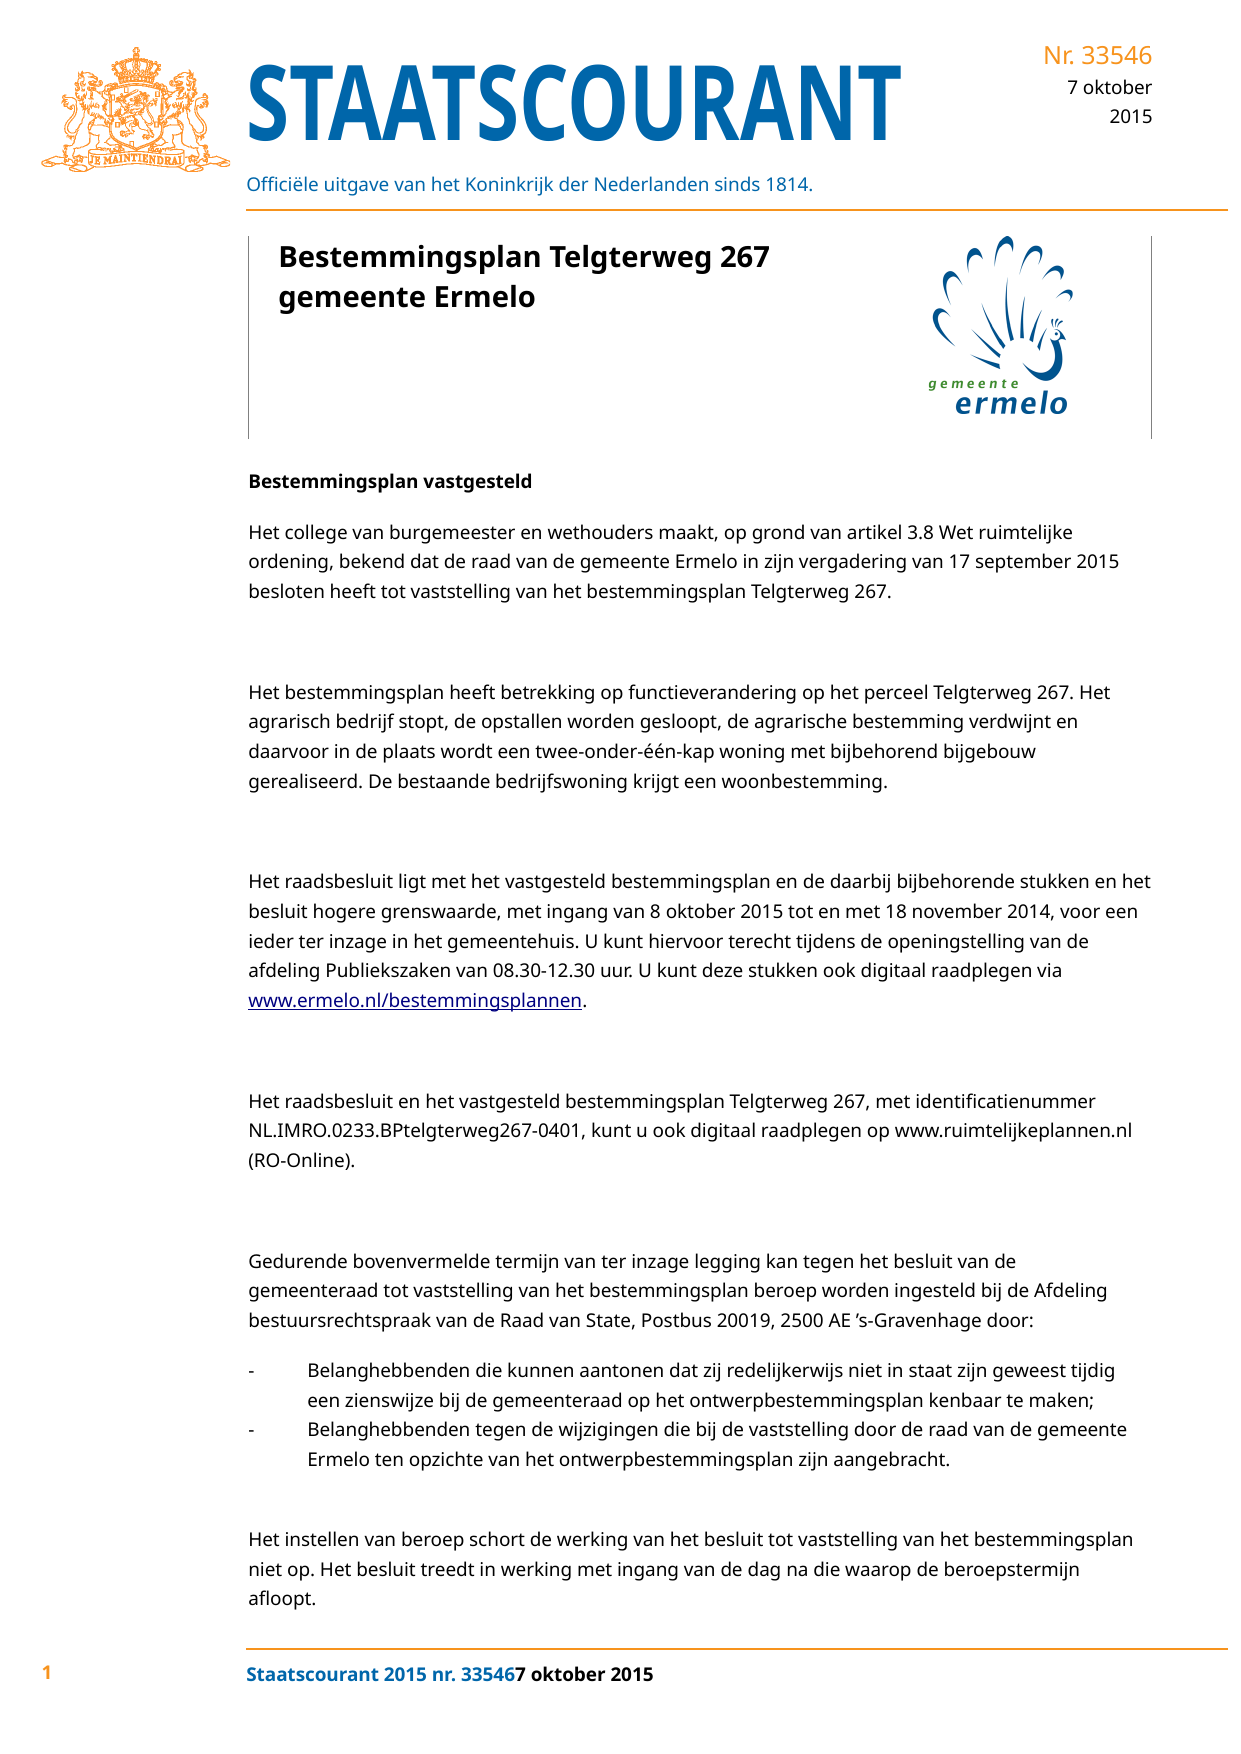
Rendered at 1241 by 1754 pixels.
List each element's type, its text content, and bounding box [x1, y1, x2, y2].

text Het raadsbesluit ligt met het vastgesteld bestemmingsplan en de daarbij bijbehorende stukken en het besluit hogere grenswaarde, met ingang van 8 oktober 2015 tot en met 18 november 2014, voor een ieder ter inzage in het gemeentehuis. U kunt hiervoor terecht tijdens de openingstelling van de afdeling Publiekszaken van 08.30-12.30 uur. U kunt deze stukken ook digitaal raadplegen via www.ermelo.nl/bestemmingsplannen. [248, 869, 1152, 1013]
picture [41, 47, 231, 172]
table_header [1073, 236, 1151, 413]
text Het college van burgemeester en wethouders maakt, op grond van artikel 3.8 Wet ruimtelijke ordening, bekend dat de raad van de gemeente Ermelo in zijn vergadering van 17 september 2015 besloten heeft tot vaststelling van het bestemmingsplan Telgterweg 267. [248, 519, 1152, 604]
table_header [850, 236, 928, 413]
list Belanghebbenden tegen de wijzigingen die bij de vaststelling door de raad van de gemeente Ermelo ten opzichte van het ontwerpbestemmingsplan zijn aangebracht. [248, 1417, 1152, 1472]
table_header [850, 414, 1151, 439]
text Bestemmingsplan vastgesteld [248, 469, 1152, 494]
list Belanghebbenden die kunnen aantonen dat zij redelijkerwijs niet in staat zijn geweest tijdig een zienswijze bij de gemeenteraad op het ontwerpbestemmingsplan kenbaar te maken; [248, 1357, 1152, 1413]
text Het raadsbesluit en het vastgesteld bestemmingsplan Telgterweg 267, met identificatienummer NL.IMRO.0233.BPtelgterweg267-0401, kunt u ook digitaal raadplegen op www.ruimtelijkeplannen.nl (RO-Online). [248, 1088, 1152, 1173]
table_header Bestemmingsplan Telgterweg 267 gemeente Ermelo [249, 236, 850, 439]
text Het instellen van beroep schort de werking van het besluit tot vaststelling van het bestemmingsplan niet op. Het besluit treedt in werking met ingang van de dag na die waarop de beroepstermijn afloopt. [248, 1526, 1152, 1611]
picture [928, 236, 1073, 414]
text Het bestemmingsplan heeft betrekking op functieverandering op het perceel Telgterweg 267. Het agrarisch bedrijf stopt, de opstallen worden gesloopt, de agrarische bestemming verdwijnt en daarvoor in de plaats wordt een twee-onder-één-kap woning met bijbehorend bijgebouw gerealiseerd. De bestaande bedrijfswoning krijgt een woonbestemming. [248, 679, 1152, 793]
text Gedurende bovenvermelde termijn van ter inzage legging kan tegen het besluit van de gemeenteraad tot vaststelling van het bestemmingsplan beroep worden ingesteld bij de Afdeling bestuursrechtspraak van de Raad van State, Postbus 20019, 2500 AE ’s-Gravenhage door: [248, 1248, 1152, 1333]
